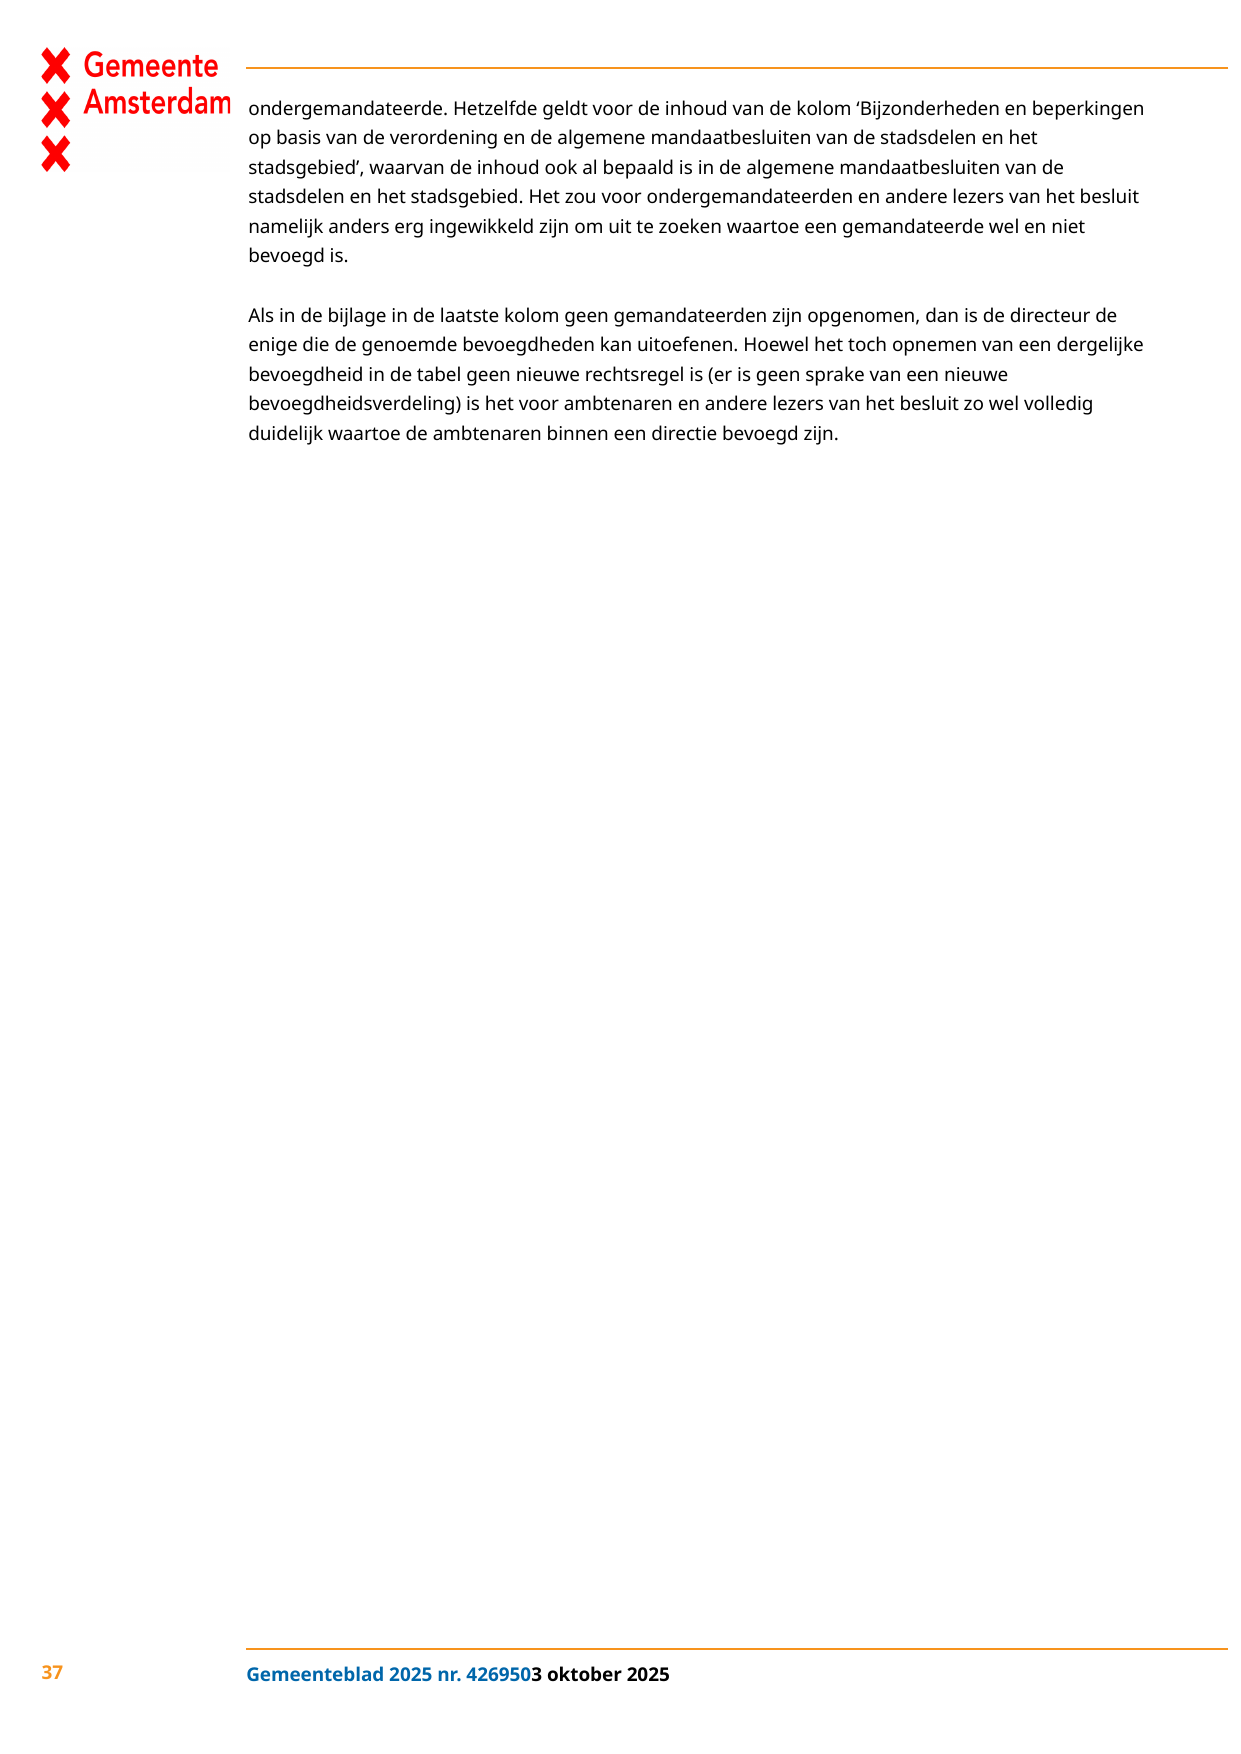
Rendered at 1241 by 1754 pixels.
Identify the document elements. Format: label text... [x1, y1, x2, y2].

text Als in de bijlage in de laatste kolom geen gemandateerden zijn opgenomen, dan is de directeur de enige die de genoemde bevoegdheden kan uitoefenen. Hoewel het toch opnemen van een dergelijke bevoegdheid in de tabel geen nieuwe rechtsregel is (er is geen sprake van een nieuwe bevoegdheidsverdeling) is het voor ambtenaren en andere lezers van het besluit zo wel volledig duidelijk waartoe de ambtenaren binnen een directie bevoegd zijn. [248, 302, 1152, 446]
picture [41, 47, 231, 172]
text ondergemandateerde. Hetzelfde geldt voor de inhoud van de kolom ‘Bijzonderheden en beperkingen op basis van de verordening en de algemene mandaatbesluiten van de stadsdelen en het stadsgebied’, waarvan de inhoud ook al bepaald is in de algemene mandaatbesluiten van de stadsdelen en het stadsgebied. Het zou voor ondergemandateerden en andere lezers van het besluit namelijk anders erg ingewikkeld zijn om uit te zoeken waartoe een gemandateerde wel en niet bevoegd is. [248, 95, 1152, 268]
